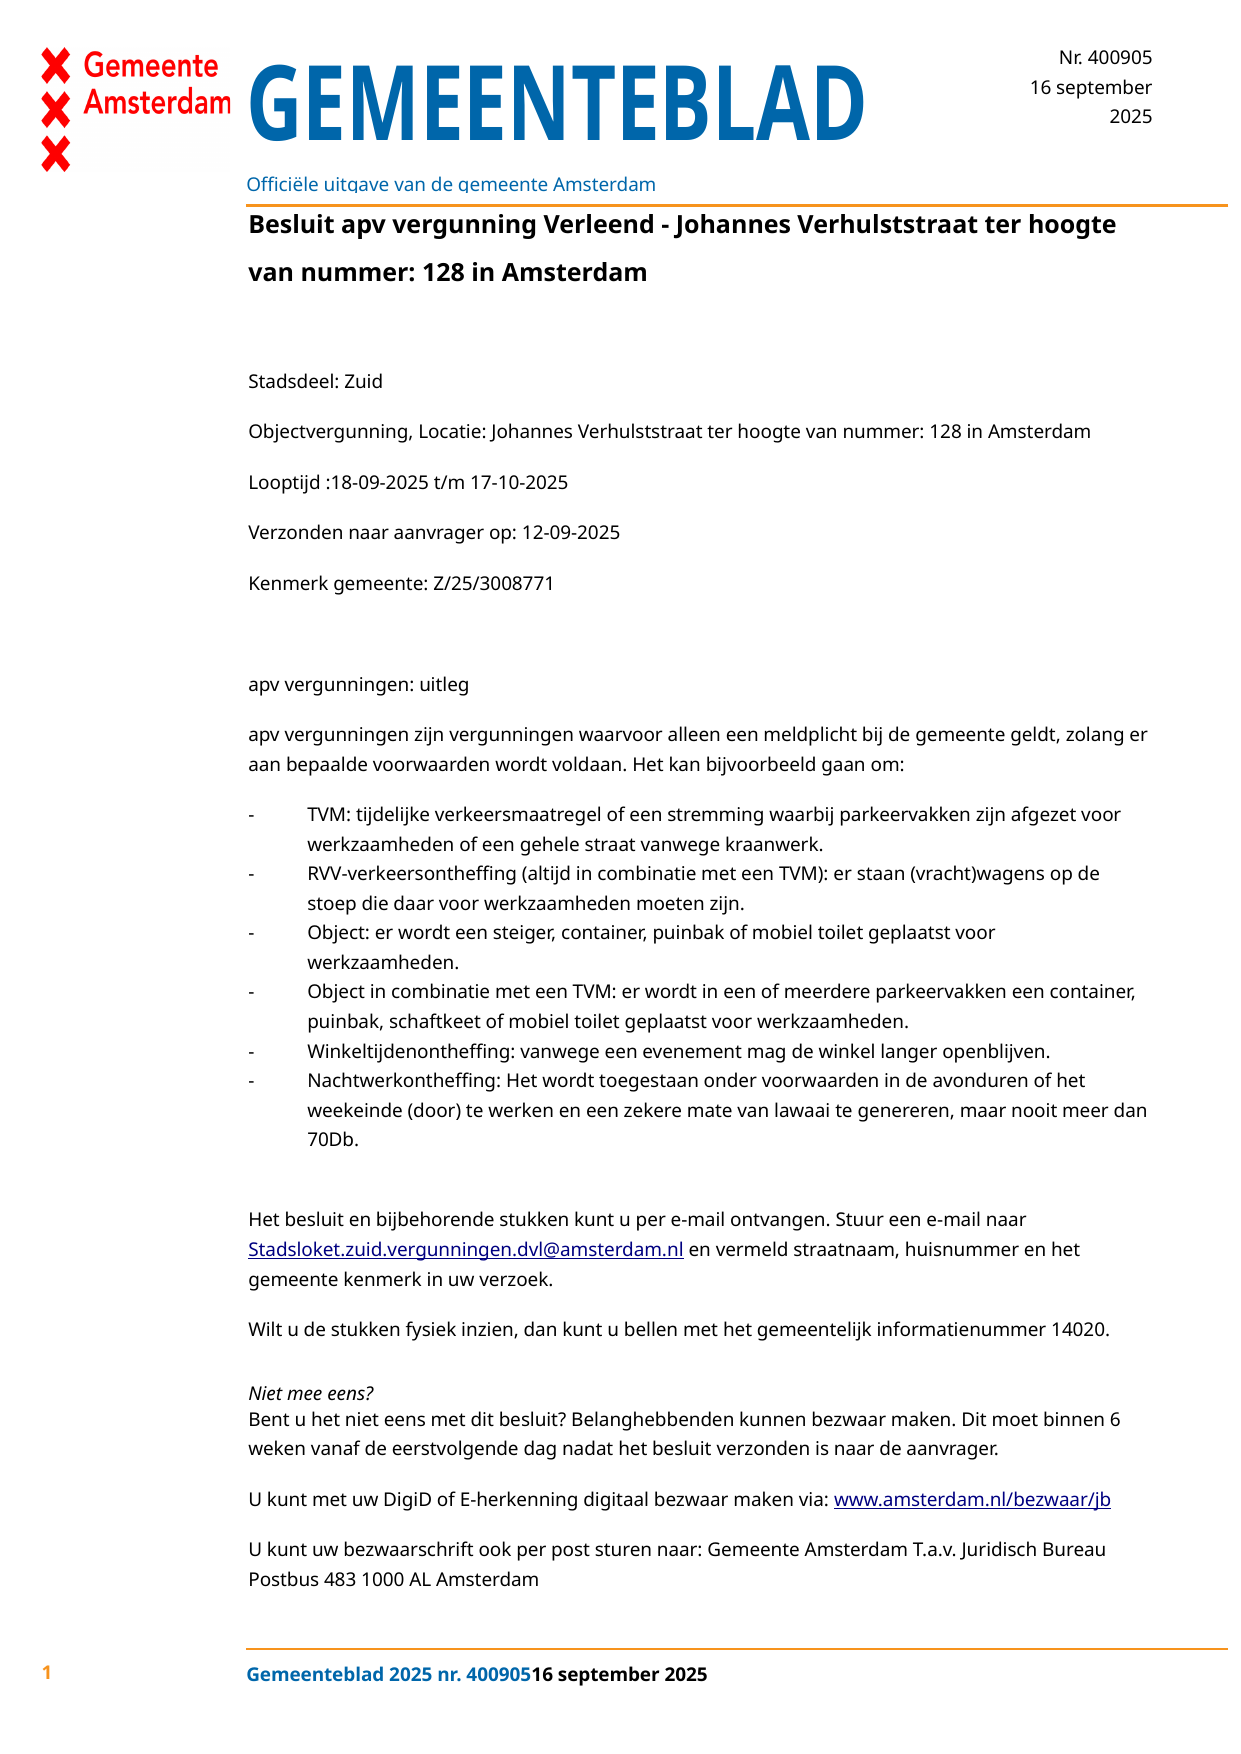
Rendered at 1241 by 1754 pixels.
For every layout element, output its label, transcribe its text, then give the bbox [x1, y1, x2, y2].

text Kenmerk gemeente: Z/25/3008771 [248, 570, 1152, 596]
text U kunt met uw DigiD of E-herkenning digitaal bezwaar maken via: www.amsterdam.nl/bezwaar/jb [248, 1486, 1152, 1512]
text Objectvergunning, Locatie: Johannes Verhulststraat ter hoogte van nummer: 128 in Amsterdam [248, 419, 1152, 444]
text Bent u het niet eens met dit besluit? Belanghebbenden kunnen bezwaar maken. Dit moet binnen 6 weken vanaf de eerstvolgende dag nadat het besluit verzonden is naar de aanvrager. [248, 1406, 1152, 1461]
list Object in combinatie met een TVM: er wordt in een of meerdere parkeervakken een container, puinbak, schaftkeet of mobiel toilet geplaatst voor werkzaamheden. [248, 979, 1152, 1034]
text Looptijd :18-09-2025 t/m 17-10-2025 [248, 469, 1152, 495]
list Winkeltijdenontheffing: vanwege een evenement mag de winkel langer openblijven. [248, 1038, 1152, 1064]
text Het besluit en bijbehorende stukken kunt u per e-mail ontvangen. Stuur een e-mail naar Stadsloket.zuid.vergunningen.dvl@amsterdam.nl en vermeld straatnaam, huisnummer en het gemeente kenmerk in uw verzoek. [248, 1207, 1152, 1292]
text Niet mee eens? [248, 1380, 1152, 1406]
list Nachtwerkontheffing: Het wordt toegestaan onder voorwaarden in de avonduren of het weekeinde (door) te werken en een zekere mate van lawaai te genereren, maar nooit meer dan 70Db. [248, 1067, 1152, 1152]
text U kunt uw bezwaarschrift ook per post sturen naar: Gemeente Amsterdam T.a.v. Juridisch Bureau Postbus 483 1000 AL Amsterdam [248, 1536, 1152, 1592]
list Object: er wordt een steiger, container, puinbak of mobiel toilet geplaatst voor werkzaamheden. [248, 919, 1152, 975]
list RVV-verkeersontheffing (altijd in combinatie met een TVM): er staan (vracht)wagens op de stoep die daar voor werkzaamheden moeten zijn. [248, 860, 1152, 916]
text apv vergunningen zijn vergunningen waarvoor alleen een meldplicht bij de gemeente geldt, zolang er aan bepaalde voorwaarden wordt voldaan. Het kan bijvoorbeeld gaan om: [248, 721, 1152, 777]
text Wilt u de stukken fysiek inzien, dan kunt u bellen met het gemeentelijk informatienummer 14020. [248, 1316, 1152, 1342]
text Stadsdeel: Zuid [248, 368, 1152, 394]
list TVM: tijdelijke verkeersmaatregel of een stremming waarbij parkeervakken zijn afgezet voor werkzaamheden of een gehele straat vanwege kraanwerk. [248, 801, 1152, 857]
picture [41, 47, 231, 172]
text Verzonden naar aanvrager op: 12-09-2025 [248, 519, 1152, 545]
text Besluit apv vergunning Verleend - Johannes Verhulststraat ter hoogte van nummer: 128 in Amsterdam [248, 207, 1152, 288]
text apv vergunningen: uitleg [248, 671, 1152, 697]
